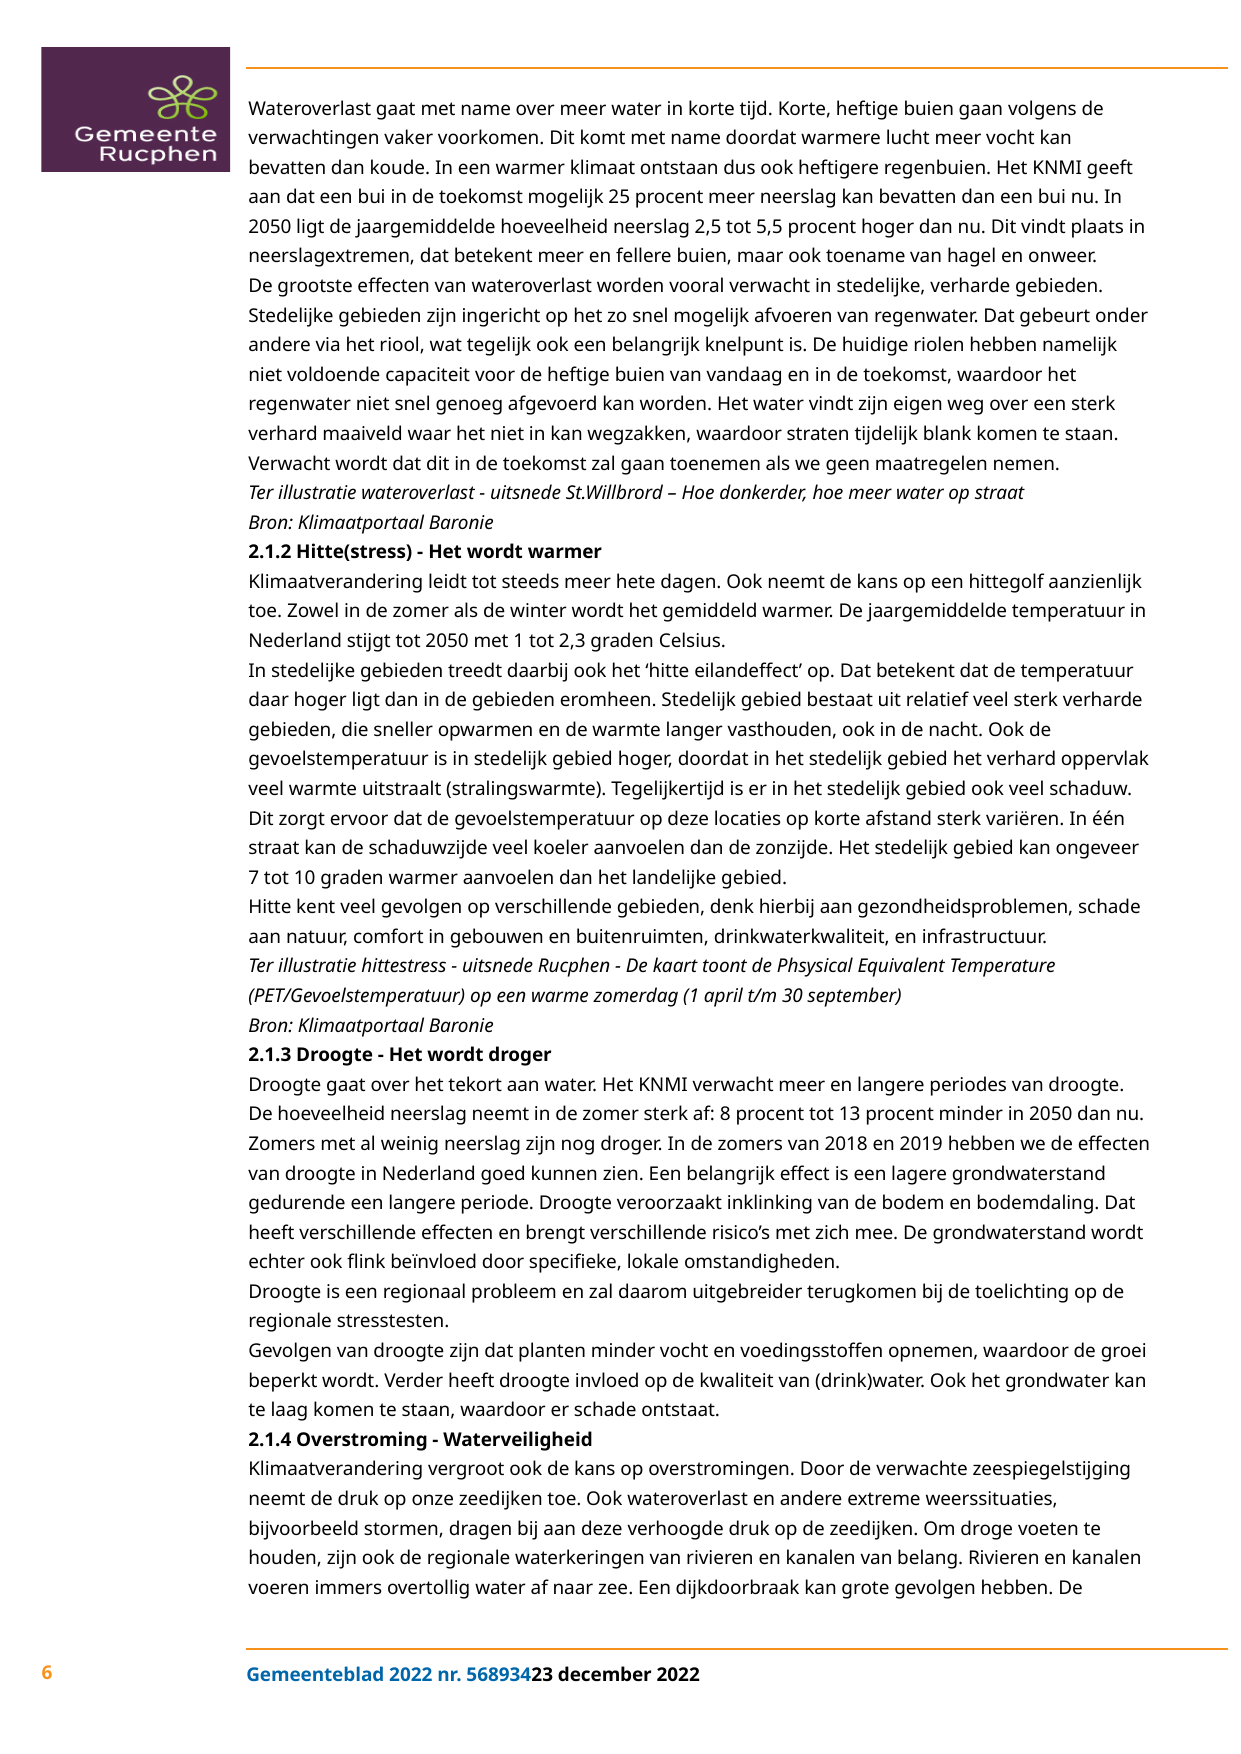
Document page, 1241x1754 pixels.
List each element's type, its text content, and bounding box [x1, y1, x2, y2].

text De grootste effecten van wateroverlast worden vooral verwacht in stedelijke, verharde gebieden. Stedelijke gebieden zijn ingericht op het zo snel mogelijk afvoeren van regenwater. Dat gebeurt onder andere via het riool, wat tegelijk ook een belangrijk knelpunt is. De huidige riolen hebben namelijk niet voldoende capaciteit voor de heftige buien van vandaag en in de toekomst, waardoor het regenwater niet snel genoeg afgevoerd kan worden. Het water vindt zijn eigen weg over een sterk verhard maaiveld waar het niet in kan wegzakken, waardoor straten tijdelijk blank komen te staan. Verwacht wordt dat dit in de toekomst zal gaan toenemen als we geen maatregelen nemen. [248, 272, 1152, 476]
picture [41, 47, 231, 172]
text In stedelijke gebieden treedt daarbij ook het ‘hitte eilandeffect’ op. Dat betekent dat de temperatuur daar hoger ligt dan in de gebieden eromheen. Stedelijk gebied bestaat uit relatief veel sterk verharde gebieden, die sneller opwarmen en de warmte langer vasthouden, ook in de nacht. Ook de gevoelstemperatuur is in stedelijk gebied hoger, doordat in het stedelijk gebied het verhard oppervlak veel warmte uitstraalt (stralingswarmte). Tegelijkertijd is er in het stedelijk gebied ook veel schaduw. Dit zorgt ervoor dat de gevoelstemperatuur op deze locaties op korte afstand sterk variëren. In één straat kan de schaduwzijde veel koeler aanvoelen dan de zonzijde. Het stedelijk gebied kan ongeveer 7 tot 10 graden warmer aanvoelen dan het landelijke gebied. [248, 657, 1152, 890]
text 2.1.4 Overstroming - Waterveiligheid [248, 1426, 1152, 1452]
text Klimaatverandering vergroot ook de kans op overstromingen. Door de verwachte zeespiegelstijging neemt de druk op onze zeedijken toe. Ook wateroverlast en andere extreme weerssituaties, bijvoorbeeld stormen, dragen bij aan deze verhoogde druk op de zeedijken. Om droge voeten te houden, zijn ook de regionale waterkeringen van rivieren en kanalen van belang. Rivieren en kanalen voeren immers overtollig water af naar zee. Een dijkdoorbraak kan grote gevolgen hebben. De [248, 1456, 1152, 1600]
text Klimaatverandering leidt tot steeds meer hete dagen. Ook neemt de kans op een hittegolf aanzienlijk toe. Zowel in de zomer als de winter wordt het gemiddeld warmer. De jaargemiddelde temperatuur in Nederland stijgt tot 2050 met 1 tot 2,3 graden Celsius. [248, 568, 1152, 653]
text Wateroverlast gaat met name over meer water in korte tijd. Korte, heftige buien gaan volgens de verwachtingen vaker voorkomen. Dit komt met name doordat warmere lucht meer vocht kan bevatten dan koude. In een warmer klimaat ontstaan dus ook heftigere regenbuien. Het KNMI geeft aan dat een bui in de toekomst mogelijk 25 procent meer neerslag kan bevatten dan een bui nu. In 2050 ligt de jaargemiddelde hoeveelheid neerslag 2,5 tot 5,5 procent hoger dan nu. Dit vindt plaats in neerslagextremen, dat betekent meer en fellere buien, maar ook toename van hagel en onweer. [248, 95, 1152, 268]
text Droogte is een regionaal probleem en zal daarom uitgebreider terugkomen bij de toelichting op de regionale stresstesten. [248, 1278, 1152, 1333]
text 2.1.3 Droogte - Het wordt droger [248, 1041, 1152, 1067]
text Bron: Klimaatportaal Baronie [248, 1012, 1152, 1038]
text Bron: Klimaatportaal Baronie [248, 509, 1152, 535]
text Ter illustratie wateroverlast - uitsnede St.Willbrord – Hoe donkerder, hoe meer water op straat [248, 479, 1152, 505]
text Gevolgen van droogte zijn dat planten minder vocht en voedingsstoffen opnemen, waardoor de groei beperkt wordt. Verder heeft droogte invloed op de kwaliteit van (drink)water. Ook het grondwater kan te laag komen te staan, waardoor er schade ontstaat. [248, 1337, 1152, 1422]
text 2.1.2 Hitte(stress) - Het wordt warmer [248, 538, 1152, 564]
text Hitte kent veel gevolgen op verschillende gebieden, denk hierbij aan gezondheidsproblemen, schade aan natuur, comfort in gebouwen en buitenruimten, drinkwaterkwaliteit, en infrastructuur. [248, 893, 1152, 949]
text Ter illustratie hittestress - uitsnede Rucphen - De kaart toont de Phsysical Equivalent Temperature (PET/Gevoelstemperatuur) op een warme zomerdag (1 april t/m 30 september) [248, 953, 1152, 1008]
text Droogte gaat over het tekort aan water. Het KNMI verwacht meer en langere periodes van droogte. De hoeveelheid neerslag neemt in de zomer sterk af: 8 procent tot 13 procent minder in 2050 dan nu. Zomers met al weinig neerslag zijn nog droger. In de zomers van 2018 en 2019 hebben we de effecten van droogte in Nederland goed kunnen zien. Een belangrijk effect is een lagere grondwaterstand gedurende een langere periode. Droogte veroorzaakt inklinking van de bodem en bodemdaling. Dat heeft verschillende effecten en brengt verschillende risico’s met zich mee. De grondwaterstand wordt echter ook flink beïnvloed door specifieke, lokale omstandigheden. [248, 1071, 1152, 1274]
